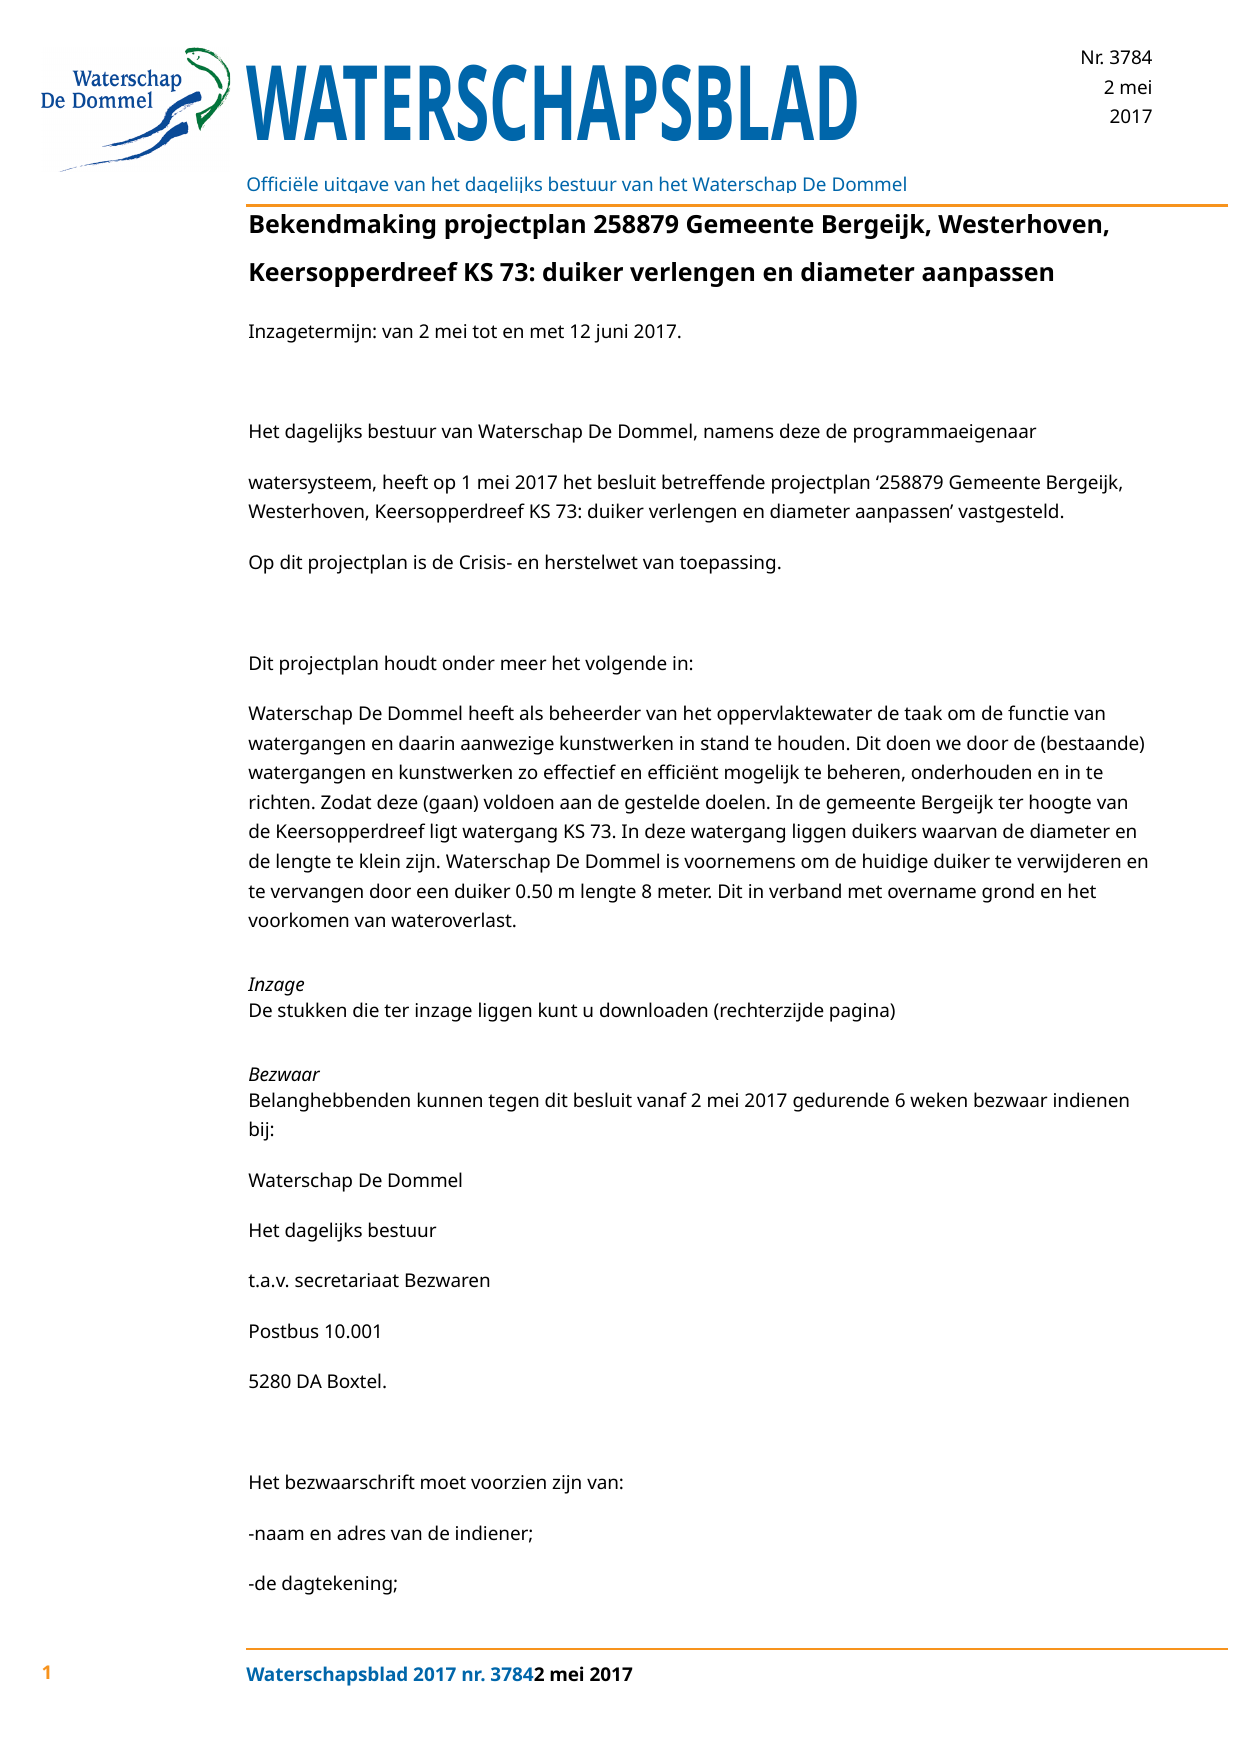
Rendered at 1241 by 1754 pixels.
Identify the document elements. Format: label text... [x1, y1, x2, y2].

text Postbus 10.001 [248, 1318, 1152, 1344]
text Het dagelijks bestuur van Waterschap De Dommel, namens deze de programmaeigenaar [248, 419, 1152, 444]
text Dit projectplan houdt onder meer het volgende in: [248, 650, 1152, 676]
text Bezwaar [248, 1061, 1152, 1087]
text -de dagtekening; [248, 1570, 1152, 1596]
picture [41, 47, 231, 172]
text De stukken die ter inzage liggen kunt u downloaden (rechterzijde pagina) [248, 997, 1152, 1023]
text -naam en adres van de indiener; [248, 1520, 1152, 1546]
text Op dit projectplan is de Crisis- en herstelwet van toepassing. [248, 549, 1152, 575]
text Het dagelijks bestuur [248, 1217, 1152, 1243]
text Belanghebbenden kunnen tegen dit besluit vanaf 2 mei 2017 gedurende 6 weken bezwaar indienen bij: [248, 1087, 1152, 1142]
text Inzagetermijn: van 2 mei tot en met 12 juni 2017. [248, 318, 1152, 344]
text Bekendmaking projectplan 258879 Gemeente Bergeijk, Westerhoven, Keersopperdreef KS 73: duiker verlengen en diameter aanpassen [248, 207, 1152, 288]
text watersysteem, heeft op 1 mei 2017 het besluit betreffende projectplan ‘258879 Gemeente Bergeijk, Westerhoven, Keersopperdreef KS 73: duiker verlengen en diameter aanpassen’ vastgesteld. [248, 469, 1152, 524]
text Het bezwaarschrift moet voorzien zijn van: [248, 1469, 1152, 1495]
text t.a.v. secretariaat Bezwaren [248, 1268, 1152, 1293]
text Waterschap De Dommel heeft als beheerder van het oppervlaktewater de taak om de functie van watergangen en daarin aanwezige kunstwerken in stand te houden. Dit doen we door de (bestaande) watergangen en kunstwerken zo effectief en efficiënt mogelijk te beheren, onderhouden en in te richten. Zodat deze (gaan) voldoen aan de gestelde doelen. In de gemeente Bergeijk ter hoogte van de Keersopperdreef ligt watergang KS 73. In deze watergang liggen duikers waarvan de diameter en de lengte te klein zijn. Waterschap De Dommel is voornemens om de huidige duiker te verwijderen en te vervangen door een duiker 0.50 m lengte 8 meter. Dit in verband met overname grond en het voorkomen van wateroverlast. [248, 700, 1152, 933]
text Waterschap De Dommel [248, 1167, 1152, 1193]
text Inzage [248, 971, 1152, 997]
text 5280 DA Boxtel. [248, 1368, 1152, 1394]
